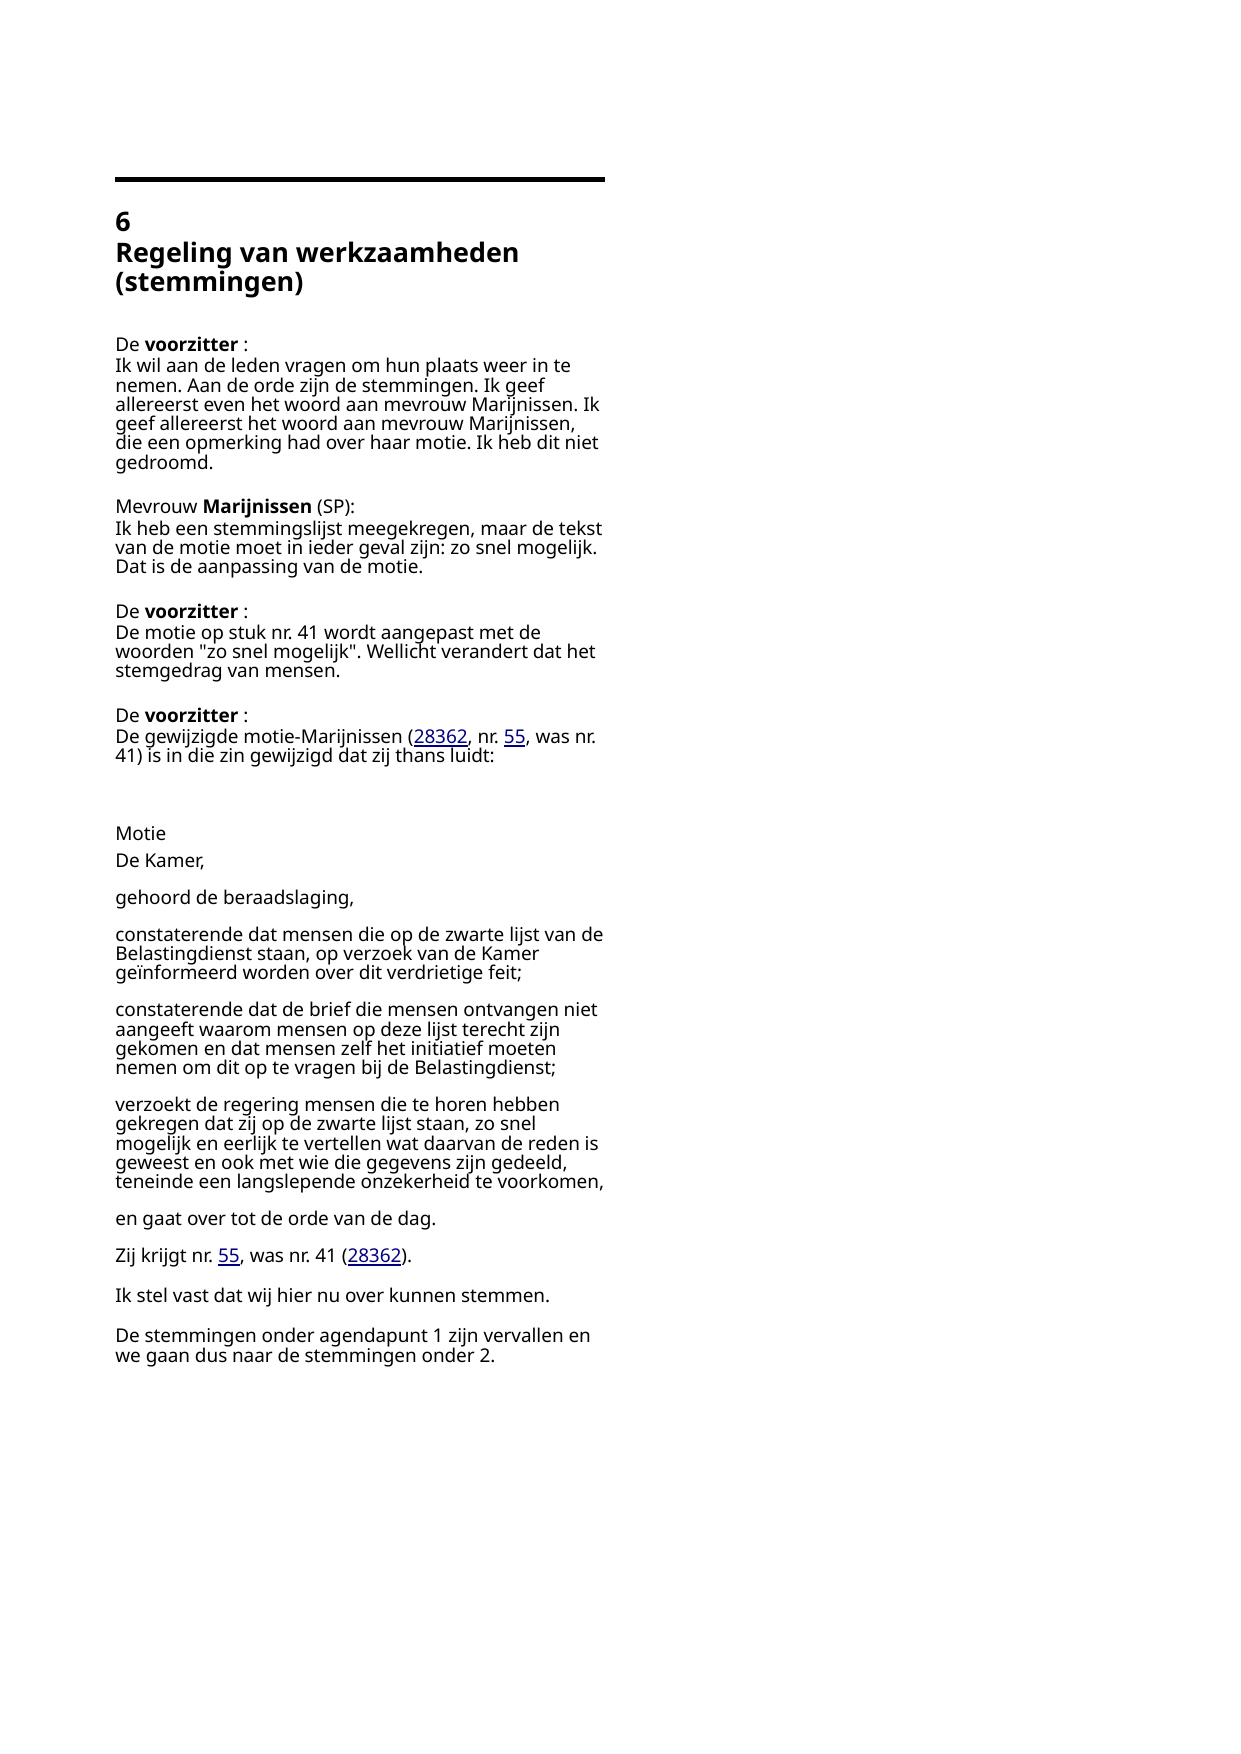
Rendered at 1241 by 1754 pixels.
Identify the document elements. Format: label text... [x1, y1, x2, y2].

text constaterende dat de brief die mensen ontvangen niet aangeeft waarom mensen op deze lijst terecht zijn gekomen en dat mensen zelf het initiatief moeten nemen om dit op te vragen bij de Belastingdienst; [115, 1001, 605, 1078]
text De voorzitter : [115, 702, 605, 728]
text De gewijzigde motie-Marijnissen (28362, nr. 55, was nr. 41) is in die zin gewijzigd dat zij thans luidt: [115, 728, 605, 767]
text Zij krijgt nr. 55, was nr. 41 (28362). [115, 1247, 605, 1266]
text Ik stel vast dat wij hier nu over kunnen stemmen. [115, 1287, 605, 1306]
text De voorzitter : [115, 598, 605, 624]
text en gaat over tot de orde van de dag. [115, 1210, 605, 1229]
text verzoekt de regering mensen die te horen hebben gekregen dat zij op de zwarte lijst staan, zo snel mogelijk en eerlijk te vertellen wat daarvan de reden is geweest en ook met wie die gegevens zijn gedeeld, teneinde een langslepende onzekerheid te voorkomen, [115, 1096, 605, 1192]
text De Kamer, [115, 852, 605, 871]
text De stemmingen onder agendapunt 1 zijn vervallen en we gaan dus naar de stemmingen onder 2. [115, 1327, 605, 1366]
text constaterende dat mensen die op de zwarte lijst van de Belastingdienst staan, op verzoek van de Kamer geïnformeerd worden over dit verdrietige feit; [115, 926, 605, 984]
text Motie [115, 820, 605, 846]
text Ik heb een stemmingslijst meegekregen, maar de tekst van de motie moet in ieder geval zijn: zo snel mogelijk. Dat is de aanpassing van de motie. [115, 519, 605, 577]
text De voorzitter : [115, 332, 605, 357]
text 6 [115, 203, 605, 239]
text Ik wil aan de leden vragen om hun plaats weer in te nemen. Aan de orde zijn de stemmingen. Ik geef allereerst even het woord aan mevrouw Marijnissen. Ik geef allereerst het woord aan mevrouw Marijnissen, die een opmerking had over haar motie. Ik heb dit niet gedroomd. [115, 357, 605, 473]
text gehoord de beraadslaging, [115, 889, 605, 908]
text Mevrouw Marijnissen (SP): [115, 494, 605, 519]
text De motie op stuk nr. 41 wordt aangepast met de woorden "zo snel mogelijk". Wellicht verandert dat het stemgedrag van mensen. [115, 624, 605, 682]
text Regeling van werkzaamheden (stemmingen) [115, 239, 605, 312]
